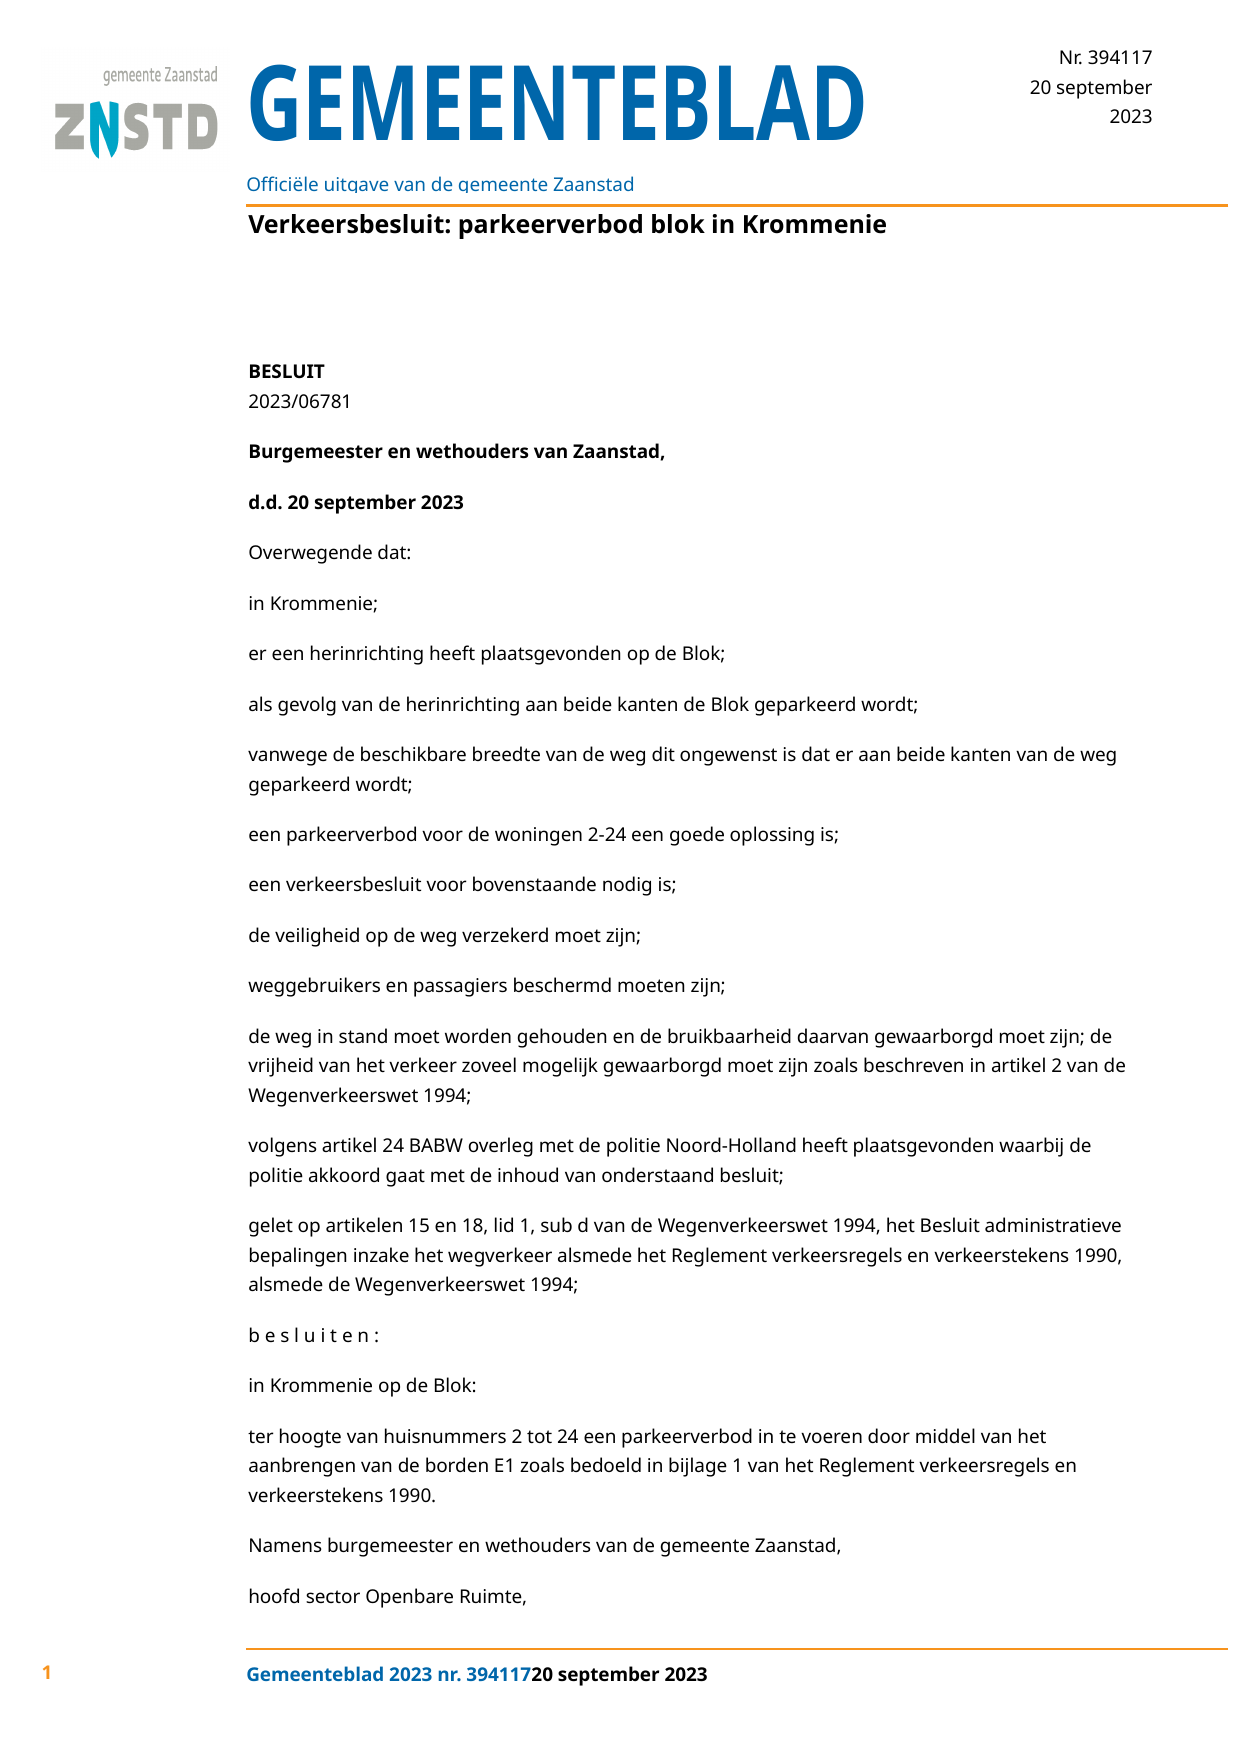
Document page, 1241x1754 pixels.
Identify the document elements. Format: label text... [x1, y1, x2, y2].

text de veiligheid op de weg verzekerd moet zijn; [248, 922, 1152, 948]
text er een herinrichting heeft plaatsgevonden op de Blok; [248, 640, 1152, 666]
text 2023/06781 [248, 388, 1152, 414]
text weggebruikers en passagiers beschermd moeten zijn; [248, 972, 1152, 998]
text een parkeerverbod voor de woningen 2-24 een goede oplossing is; [248, 821, 1152, 847]
text b e s l u i t e n : [248, 1322, 1152, 1348]
text d.d. 20 september 2023 [248, 489, 1152, 515]
text een verkeersbesluit voor bovenstaande nodig is; [248, 872, 1152, 897]
text vanwege de beschikbare breedte van de weg dit ongewenst is dat er aan beide kanten van de weg geparkeerd wordt; [248, 741, 1152, 797]
text Burgemeester en wethouders van Zaanstad, [248, 439, 1152, 464]
text Verkeersbesluit: parkeerverbod blok in Krommenie [248, 207, 1152, 241]
text volgens artikel 24 BABW overleg met de politie Noord-Holland heeft plaatsgevonden waarbij de politie akkoord gaat met de inhoud van onderstaand besluit; [248, 1132, 1152, 1188]
text BESLUIT [248, 359, 1152, 384]
text Namens burgemeester en wethouders van de gemeente Zaanstad, [248, 1532, 1152, 1558]
text als gevolg van de herinrichting aan beide kanten de Blok geparkeerd wordt; [248, 691, 1152, 717]
text hoofd sector Openbare Ruimte, [248, 1583, 1152, 1609]
text ter hoogte van huisnummers 2 tot 24 een parkeerverbod in te voeren door middel van het aanbrengen van de borden E1 zoals bedoeld in bijlage 1 van het Reglement verkeersregels en verkeerstekens 1990. [248, 1423, 1152, 1508]
picture [41, 47, 231, 172]
text in Krommenie op de Blok: [248, 1372, 1152, 1398]
text gelet op artikelen 15 en 18, lid 1, sub d van de Wegenverkeerswet 1994, het Besluit administratieve bepalingen inzake het wegverkeer alsmede het Reglement verkeersregels en verkeerstekens 1990, alsmede de Wegenverkeerswet 1994; [248, 1212, 1152, 1297]
text Overwegende dat: [248, 539, 1152, 565]
text de weg in stand moet worden gehouden en de bruikbaarheid daarvan gewaarborgd moet zijn; de vrijheid van het verkeer zoveel mogelijk gewaarborgd moet zijn zoals beschreven in artikel 2 van de Wegenverkeerswet 1994; [248, 1023, 1152, 1108]
text in Krommenie; [248, 590, 1152, 616]
